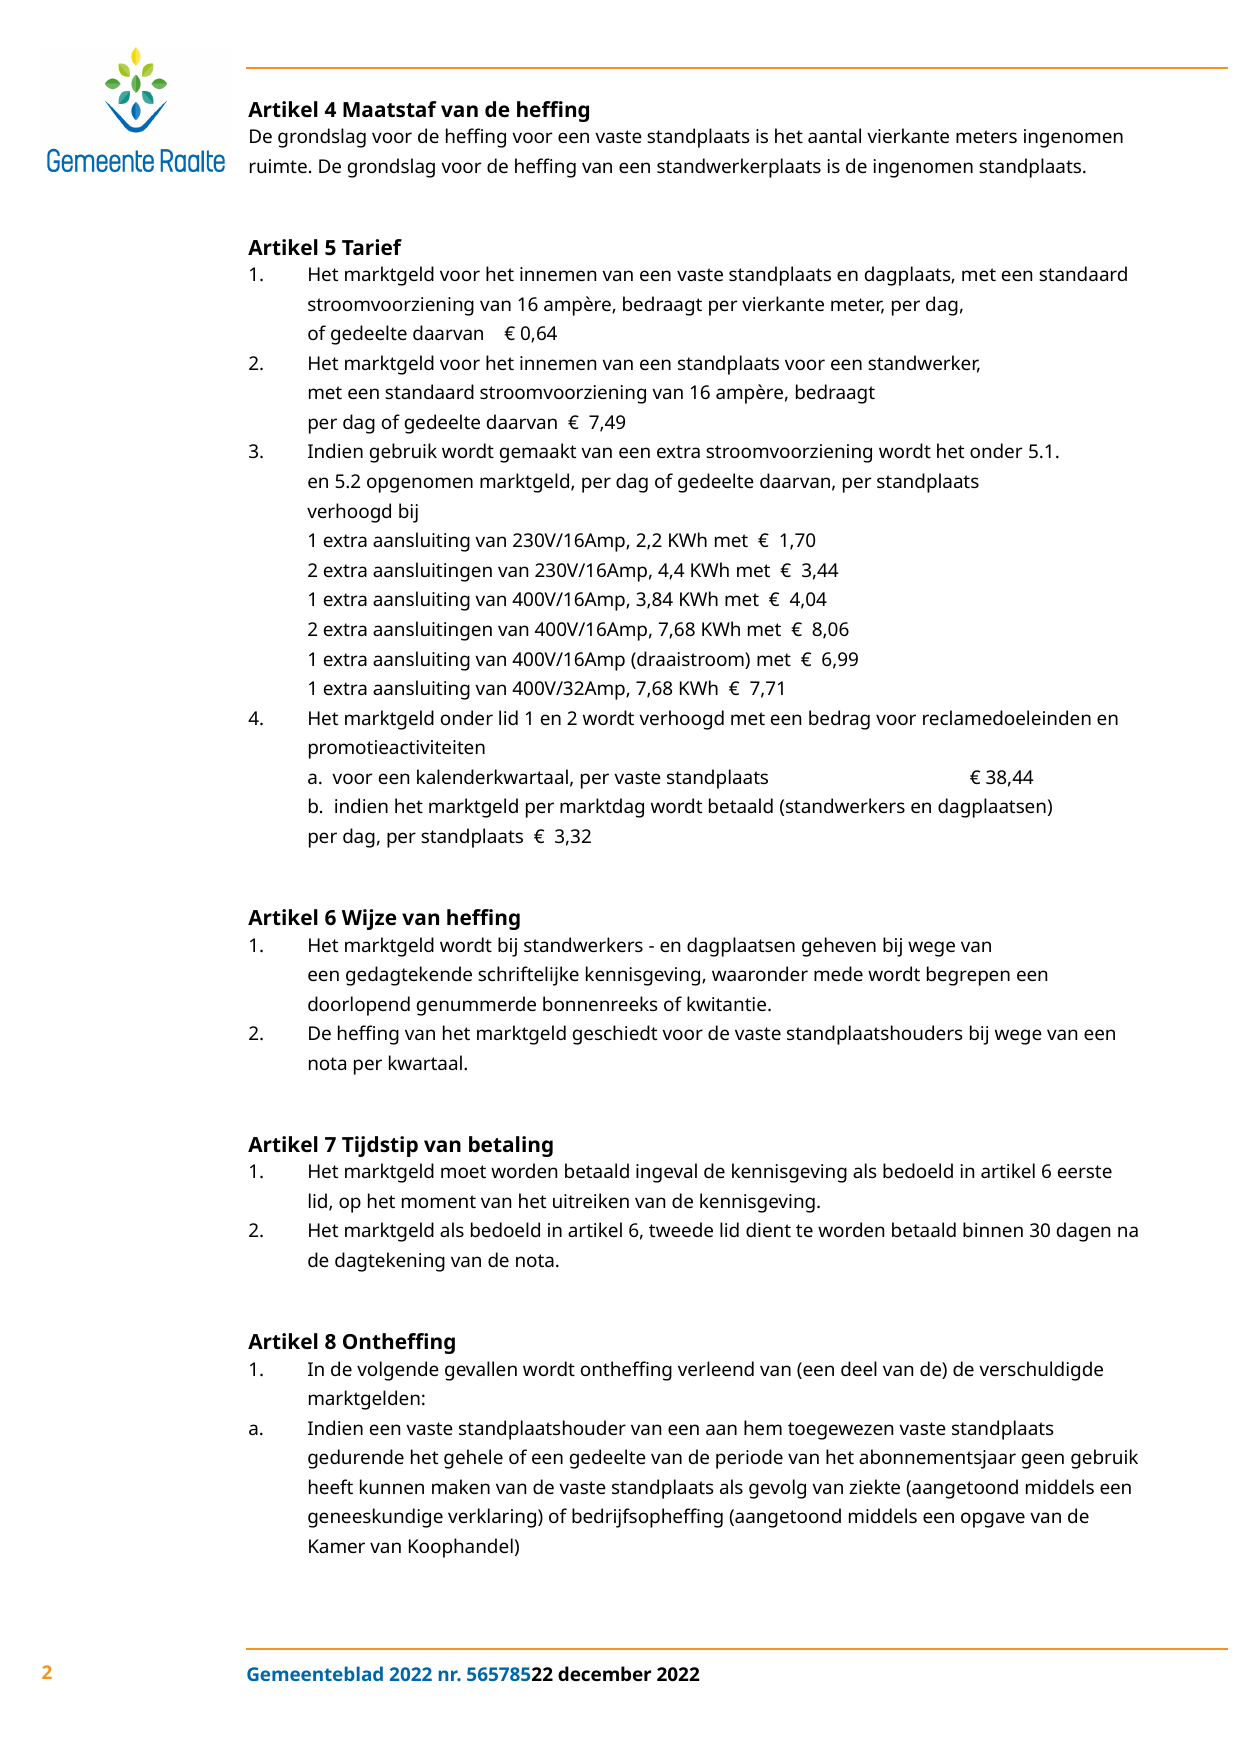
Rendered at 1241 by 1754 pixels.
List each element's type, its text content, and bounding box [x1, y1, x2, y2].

list Indien gebruik wordt gemaakt van een extra stroomvoorziening wordt het onder 5.1. [248, 439, 1152, 464]
list met een standaard stroomvoorziening van 16 ampère, bedraagt [248, 379, 1152, 405]
list Het marktgeld onder lid 1 en 2 wordt verhoogd met een bedrag voor reclamedoeleinden en promotieactiviteiten [248, 705, 1152, 760]
text De grondslag voor de heffing voor een vaste standplaats is het aantal vierkante meters ingenomen ruimte. De grondslag voor de heffing van een standwerkerplaats is de ingenomen standplaats. [248, 123, 1152, 178]
picture [41, 47, 231, 172]
list 2 extra aansluitingen van 400V/16Amp, 7,68 KWh met € 8,06 [248, 616, 1152, 642]
list per dag, per standplaats € 3,32 [248, 823, 1152, 849]
list Het marktgeld voor het innemen van een vaste standplaats en dagplaats, met een standaard [248, 261, 1152, 287]
list 1 extra aansluiting van 400V/16Amp, 3,84 KWh met € 4,04 [248, 587, 1152, 612]
list 2 extra aansluitingen van 230V/16Amp, 4,4 KWh met € 3,44 [248, 557, 1152, 583]
list of gedeelte daarvan € 0,64 [248, 320, 1152, 346]
list De heffing van het marktgeld geschiedt voor de vaste standplaatshouders bij wege van een nota per kwartaal. [248, 1021, 1152, 1076]
list verhoogd bij [248, 498, 1152, 524]
list In de volgende gevallen wordt ontheffing verleend van (een deel van de) de verschuldigde marktgelden: [248, 1356, 1152, 1411]
list a. voor een kalenderkwartaal, per vaste standplaats € 38,44 [248, 764, 1152, 790]
list per dag of gedeelte daarvan € 7,49 [248, 409, 1152, 435]
list 1 extra aansluiting van 400V/32Amp, 7,68 KWh € 7,71 [248, 675, 1152, 701]
list b. indien het marktgeld per marktdag wordt betaald (standwerkers en dagplaatsen) [248, 794, 1152, 819]
list stroomvoorziening van 16 ampère, bedraagt per vierkante meter, per dag, [248, 291, 1152, 317]
list Het marktgeld voor het innemen van een standplaats voor een standwerker, [248, 350, 1152, 376]
list 1 extra aansluiting van 230V/16Amp, 2,2 KWh met € 1,70 [248, 527, 1152, 553]
text Artikel 4 Maatstaf van de heffing [248, 95, 1152, 123]
text Artikel 5 Tarief [248, 233, 1152, 261]
list Het marktgeld moet worden betaald ingeval de kennisgeving als bedoeld in artikel 6 eerste lid, op het moment van het uitreiken van de kennisgeving. [248, 1158, 1152, 1214]
text Artikel 7 Tijdstip van betaling [248, 1130, 1152, 1158]
text Artikel 8 Ontheffing [248, 1327, 1152, 1356]
list en 5.2 opgenomen marktgeld, per dag of gedeelte daarvan, per standplaats [248, 468, 1152, 494]
text Artikel 6 Wijze van heffing [248, 903, 1152, 932]
list 1 extra aansluiting van 400V/16Amp (draaistroom) met € 6,99 [248, 646, 1152, 672]
list Het marktgeld als bedoeld in artikel 6, tweede lid dient te worden betaald binnen 30 dagen na de dagtekening van de nota. [248, 1218, 1152, 1273]
list Indien een vaste standplaatshouder van een aan hem toegewezen vaste standplaats gedurende het gehele of een gedeelte van de periode van het abonnementsjaar geen gebruik heeft kunnen maken van de vaste standplaats als gevolg van ziekte (aangetoond middels een geneeskundige verklaring) of bedrijfsopheffing (aangetoond middels een opgave van de Kamer van Koophandel) [248, 1415, 1152, 1559]
list Het marktgeld wordt bij standwerkers - en dagplaatsen geheven bij wege van een gedagtekende schriftelijke kennisgeving, waaronder mede wordt begrepen een doorlopend genummerde bonnenreeks of kwitantie. [248, 932, 1152, 1017]
